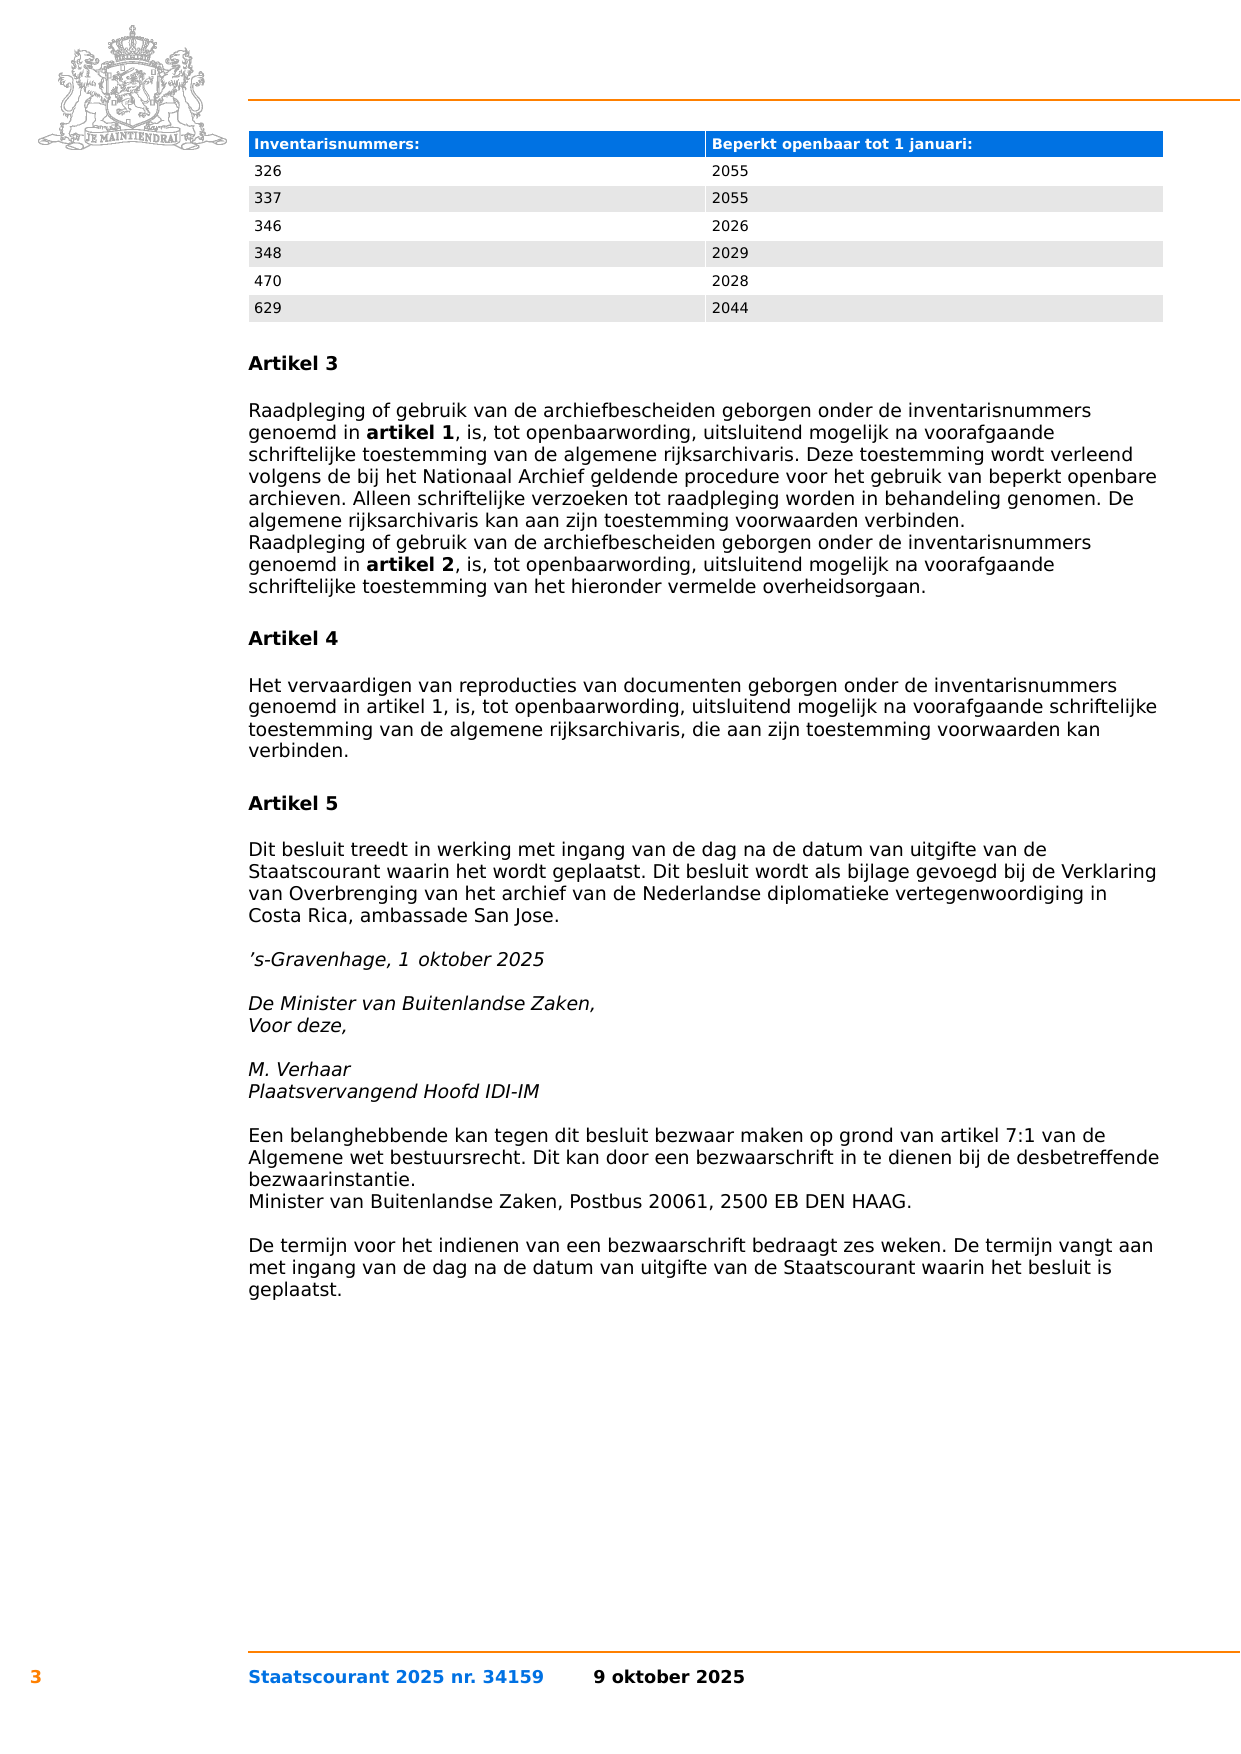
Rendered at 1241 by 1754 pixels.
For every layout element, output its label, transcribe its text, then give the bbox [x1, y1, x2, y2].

table_cell 2029 [706, 241, 1163, 267]
subtitle Artikel 3 [248, 353, 1163, 375]
text Dit besluit treedt in werking met ingang van de dag na de datum van uitgifte van de Staatscourant waarin het wordt geplaatst. Dit besluit wordt als bijlage gevoegd bij de Verklaring van Overbrenging van het archief van de Nederlandse diplomatieke vertegenwoordiging in Costa Rica, ambassade San Jose. [248, 839, 1163, 927]
text Het vervaardigen van reproducties van documenten geborgen onder de inventarisnummers genoemd in artikel 1, is, tot openbaarwording, uitsluitend mogelijk na voorafgaande schriftelijke toestemming van de algemene rijksarchivaris, die aan zijn toestemming voorwaarden kan verbinden. [248, 674, 1163, 762]
table_cell 348 [249, 241, 705, 267]
table_cell 470 [249, 268, 705, 294]
text Raadpleging of gebruik van de archiefbescheiden geborgen onder de inventarisnummers genoemd in artikel 2, is, tot openbaarwording, uitsluitend mogelijk na voorafgaande schriftelijke toestemming van het hieronder vermelde overheidsorgaan. [248, 532, 1163, 597]
table_cell 326 [249, 158, 705, 185]
table_cell 2055 [706, 186, 1163, 212]
table_cell 346 [249, 213, 705, 239]
picture [38, 25, 227, 150]
table_cell 2044 [706, 295, 1163, 322]
text Minister van Buitenlandse Zaken, Postbus 20061, 2500 EB DEN HAAG. [248, 1191, 1163, 1213]
table_cell 337 [249, 186, 705, 212]
subtitle Artikel 4 [248, 627, 1163, 649]
table_cell 2028 [706, 268, 1163, 294]
table_cell 2026 [706, 213, 1163, 239]
text Een belanghebbende kan tegen dit besluit bezwaar maken op grond van artikel 7:1 van de Algemene wet bestuursrecht. Dit kan door een bezwaarschrift in te dienen bij de desbetreffende bezwaarinstantie. [248, 1125, 1163, 1191]
text De Minister van Buitenlandse Zaken, Voor deze, M. Verhaar Plaatsvervangend Hoofd IDI-IM [248, 993, 1163, 1103]
text Raadpleging of gebruik van de archiefbescheiden geborgen onder de inventarisnummers genoemd in artikel 1, is, tot openbaarwording, uitsluitend mogelijk na voorafgaande schriftelijke toestemming van de algemene rijksarchivaris. Deze toestemming wordt verleend volgens de bij het Nationaal Archief geldende procedure voor het gebruik van beperkt openbare archieven. Alleen schriftelijke verzoeken tot raadpleging worden in behandeling genomen. De algemene rijksarchivaris kan aan zijn toestemming voorwaarden verbinden. [248, 400, 1163, 532]
table_cell 629 [249, 295, 705, 322]
text De termijn voor het indienen van een bezwaarschrift bedraagt zes weken. De termijn vangt aan met ingang van de dag na de datum van uitgifte van de Staatscourant waarin het besluit is geplaatst. [248, 1234, 1163, 1301]
subtitle Artikel 5 [248, 792, 1163, 814]
table_header Inventarisnummers: [249, 131, 705, 157]
table_cell 2055 [706, 158, 1163, 185]
text ’s-Gravenhage, 1 oktober 2025 [248, 949, 1163, 971]
table_header Beperkt openbaar tot 1 januari: [706, 131, 1163, 157]
